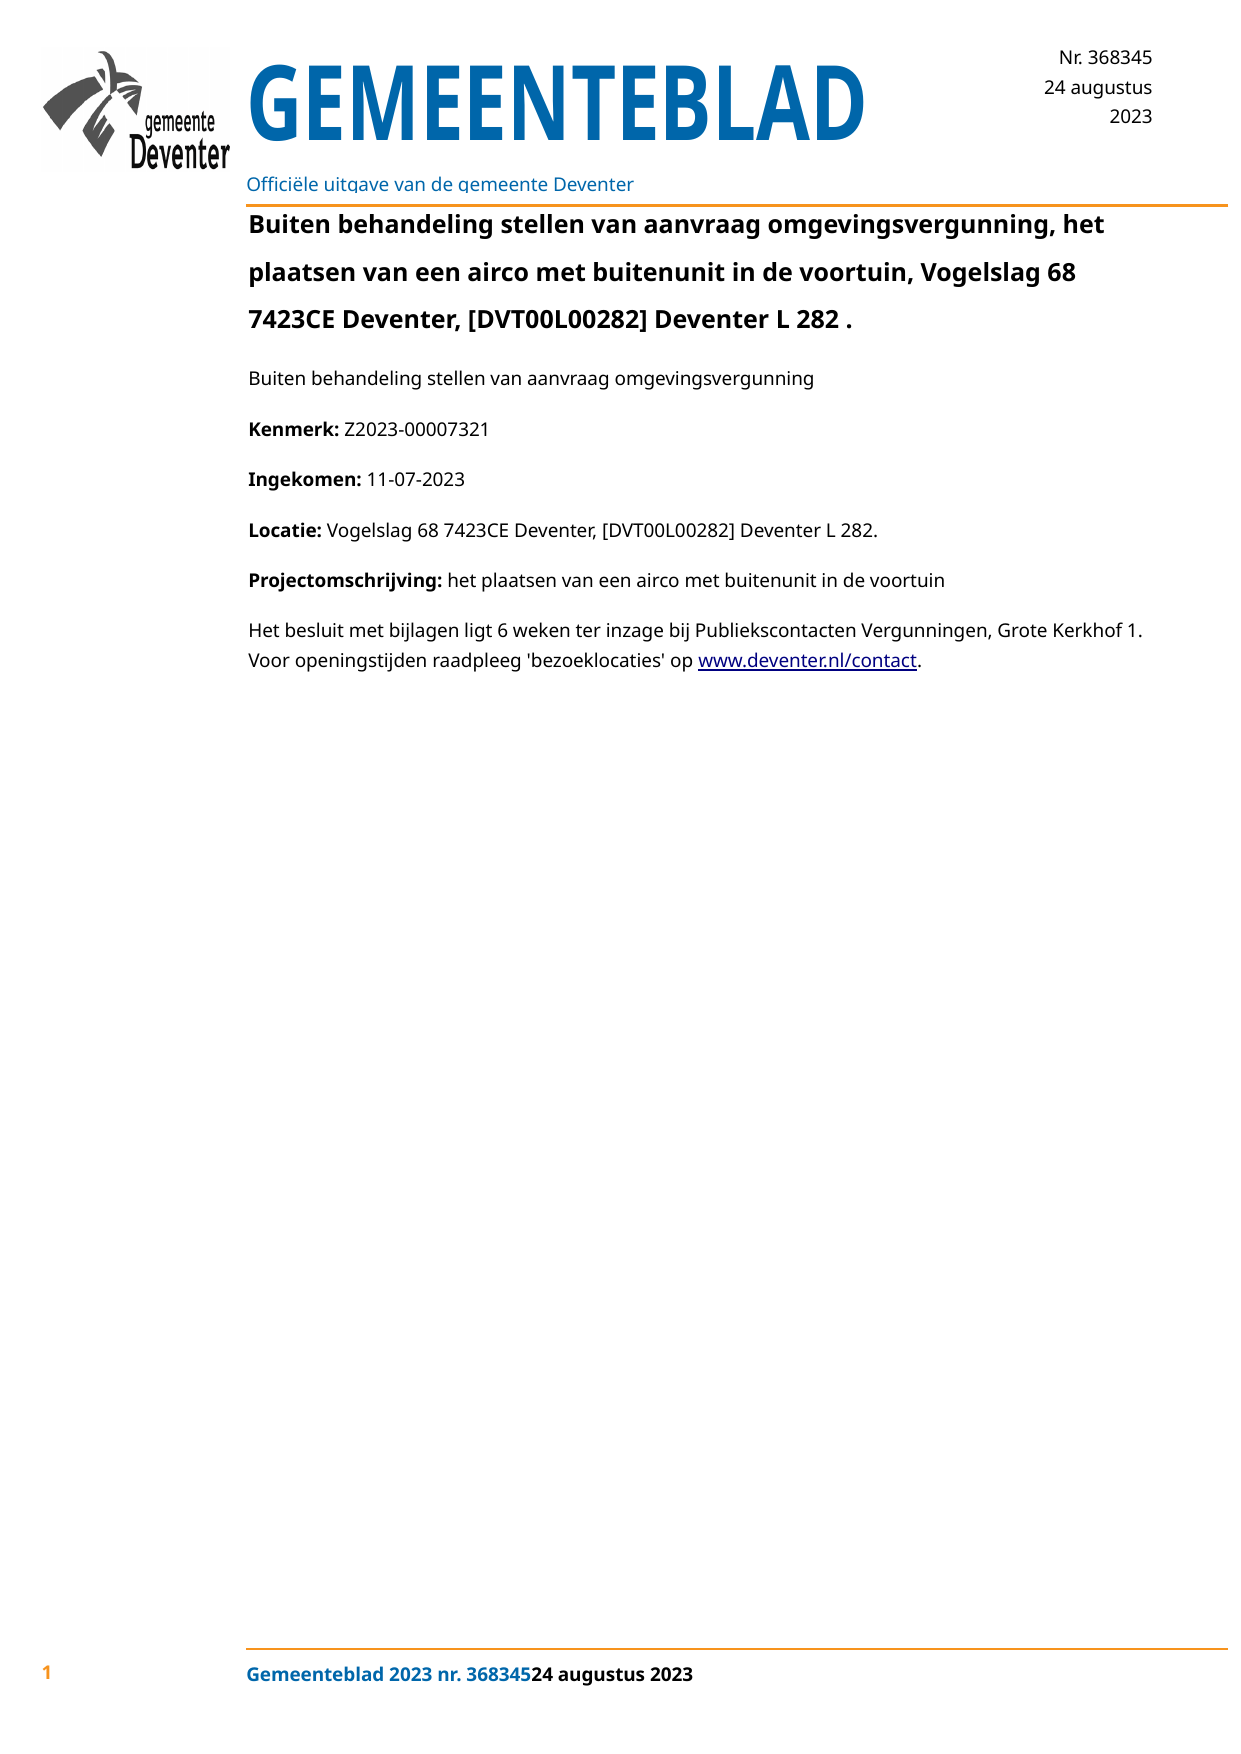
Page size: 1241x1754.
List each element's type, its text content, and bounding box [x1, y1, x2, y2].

text Kenmerk: Z2023-00007321 [248, 416, 1152, 442]
text Projectomschrijving: het plaatsen van een airco met buitenunit in de voortuin [248, 567, 1152, 593]
text Locatie: Vogelslag 68 7423CE Deventer, [DVT00L00282] Deventer L 282. [248, 517, 1152, 542]
text Ingekomen: 11-07-2023 [248, 466, 1152, 492]
text Het besluit met bijlagen ligt 6 weken ter inzage bij Publiekscontacten Vergunningen, Grote Kerkhof 1. Voor openingstijden raadpleeg 'bezoeklocaties' op www.deventer.nl/contact. [248, 618, 1152, 673]
text Buiten behandeling stellen van aanvraag omgevingsvergunning [248, 366, 1152, 391]
picture [41, 47, 231, 172]
text Buiten behandeling stellen van aanvraag omgevingsvergunning, het plaatsen van een airco met buitenunit in de voortuin, Vogelslag 68 7423CE Deventer, [DVT00L00282] Deventer L 282 . [248, 207, 1152, 336]
